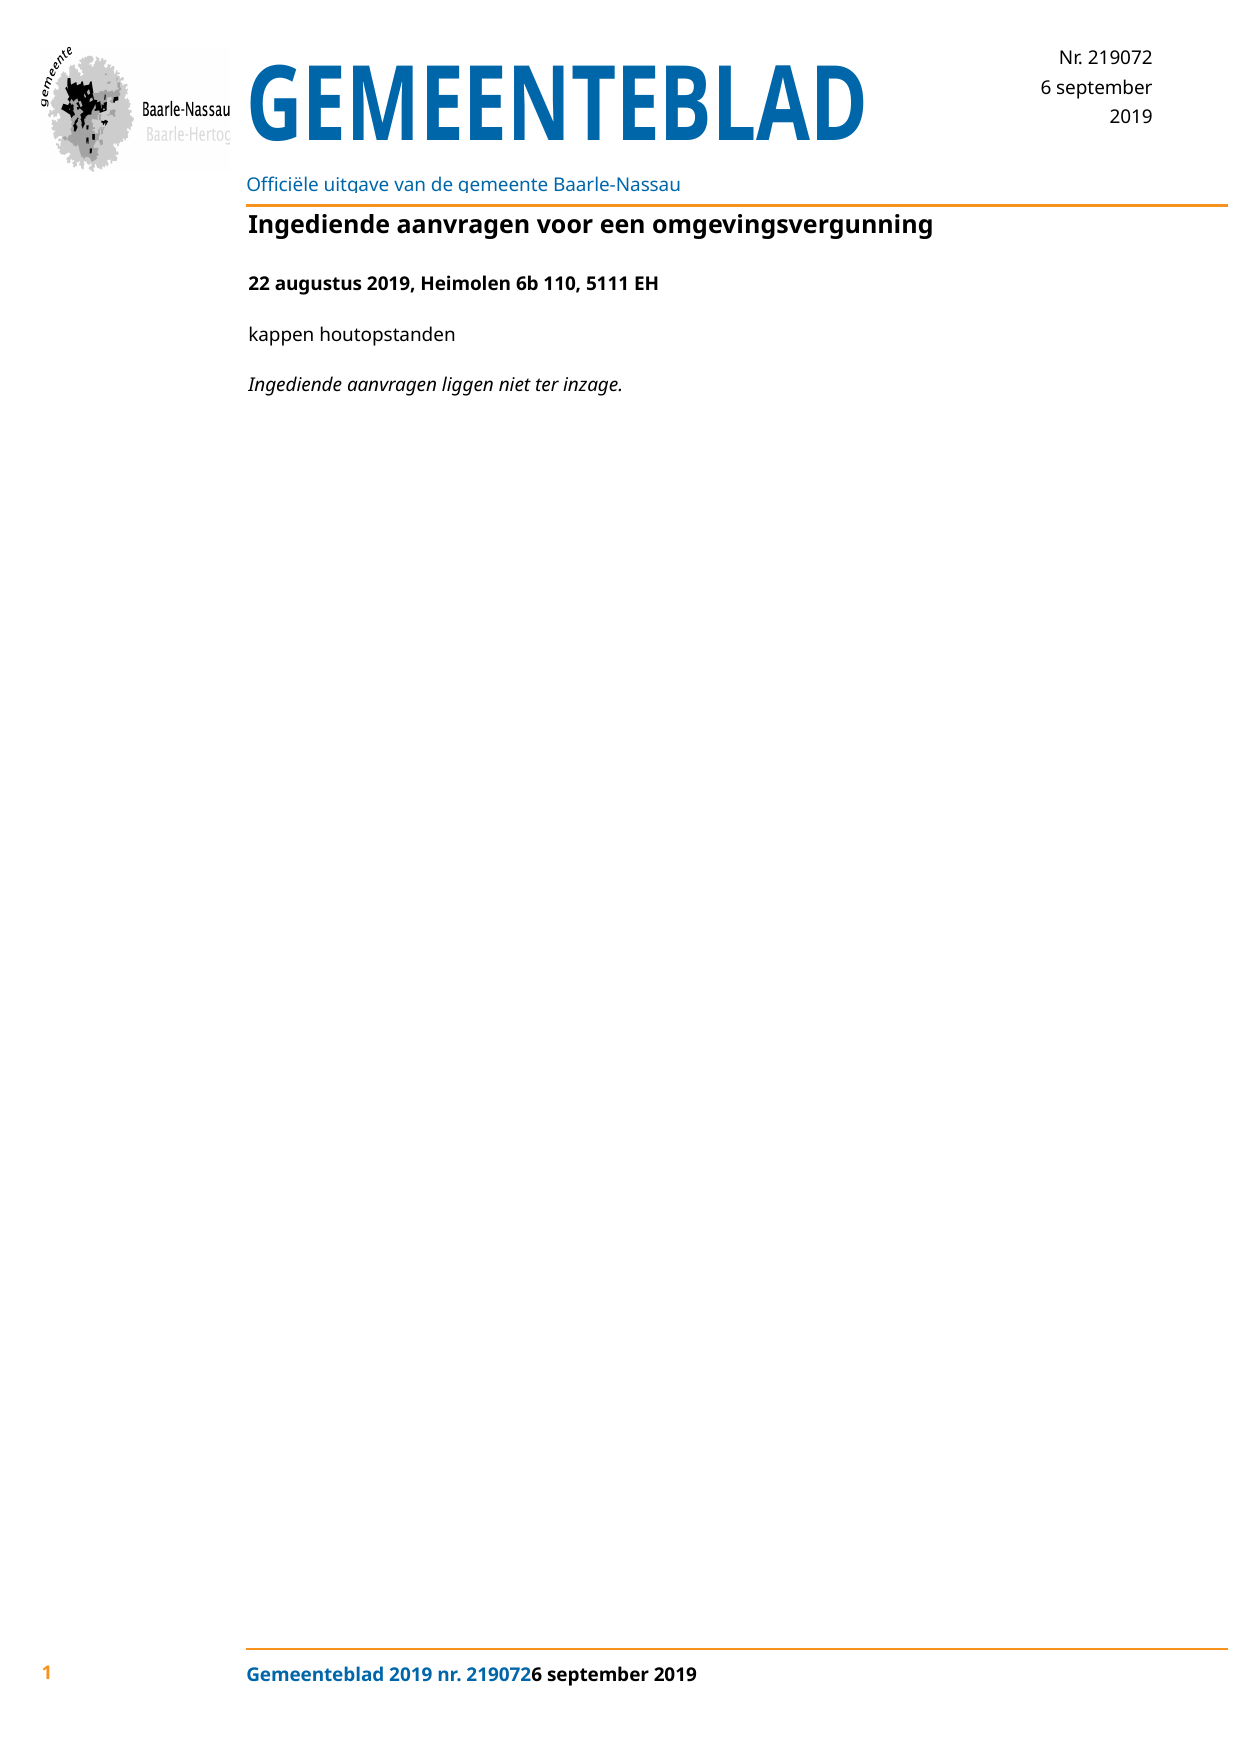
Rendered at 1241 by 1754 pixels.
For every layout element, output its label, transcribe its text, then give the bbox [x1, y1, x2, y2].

picture [41, 47, 231, 172]
text Ingediende aanvragen liggen niet ter inzage. [248, 371, 1152, 397]
text 22 augustus 2019, Heimolen 6b 110, 5111 EH [248, 270, 1152, 296]
text Ingediende aanvragen voor een omgevingsvergunning [248, 207, 1152, 241]
text kappen houtopstanden [248, 321, 1152, 346]
